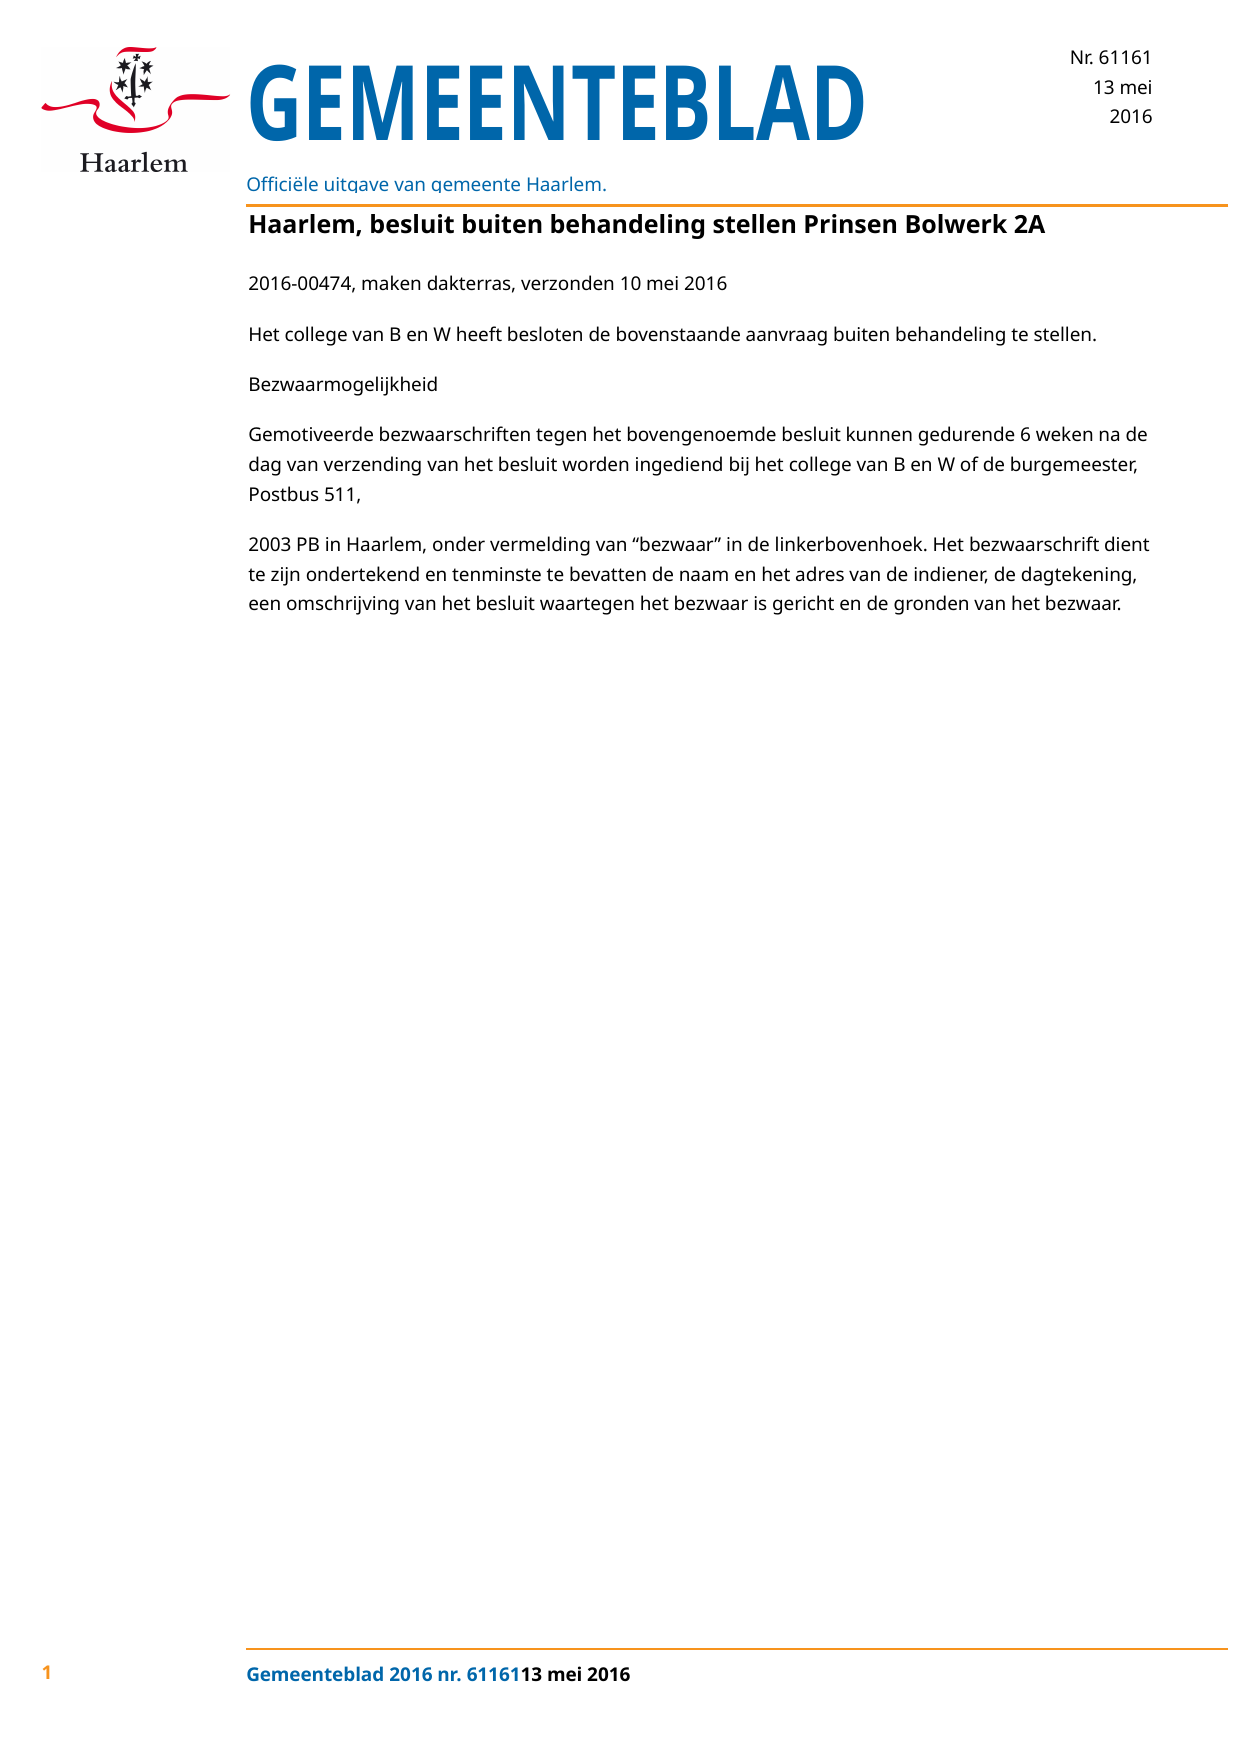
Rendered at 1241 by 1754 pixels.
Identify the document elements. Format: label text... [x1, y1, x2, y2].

text 2016-00474, maken dakterras, verzonden 10 mei 2016 [248, 270, 1152, 296]
text Bezwaarmogelijkheid [248, 371, 1152, 397]
picture [41, 47, 231, 172]
text Haarlem, besluit buiten behandeling stellen Prinsen Bolwerk 2A [248, 207, 1152, 241]
text Het college van B en W heeft besloten de bovenstaande aanvraag buiten behandeling te stellen. [248, 321, 1152, 346]
text Gemotiveerde bezwaarschriften tegen het bovengenoemde besluit kunnen gedurende 6 weken na de dag van verzending van het besluit worden ingediend bij het college van B en W of de burgemeester, Postbus 511, [248, 422, 1152, 506]
text 2003 PB in Haarlem, onder vermelding van “bezwaar” in de linkerbovenhoek. Het bezwaarschrift dient te zijn ondertekend en tenminste te bevatten de naam en het adres van de indiener, de dagtekening, een omschrijving van het besluit waartegen het bezwaar is gericht en de gronden van het bezwaar. [248, 531, 1152, 616]
